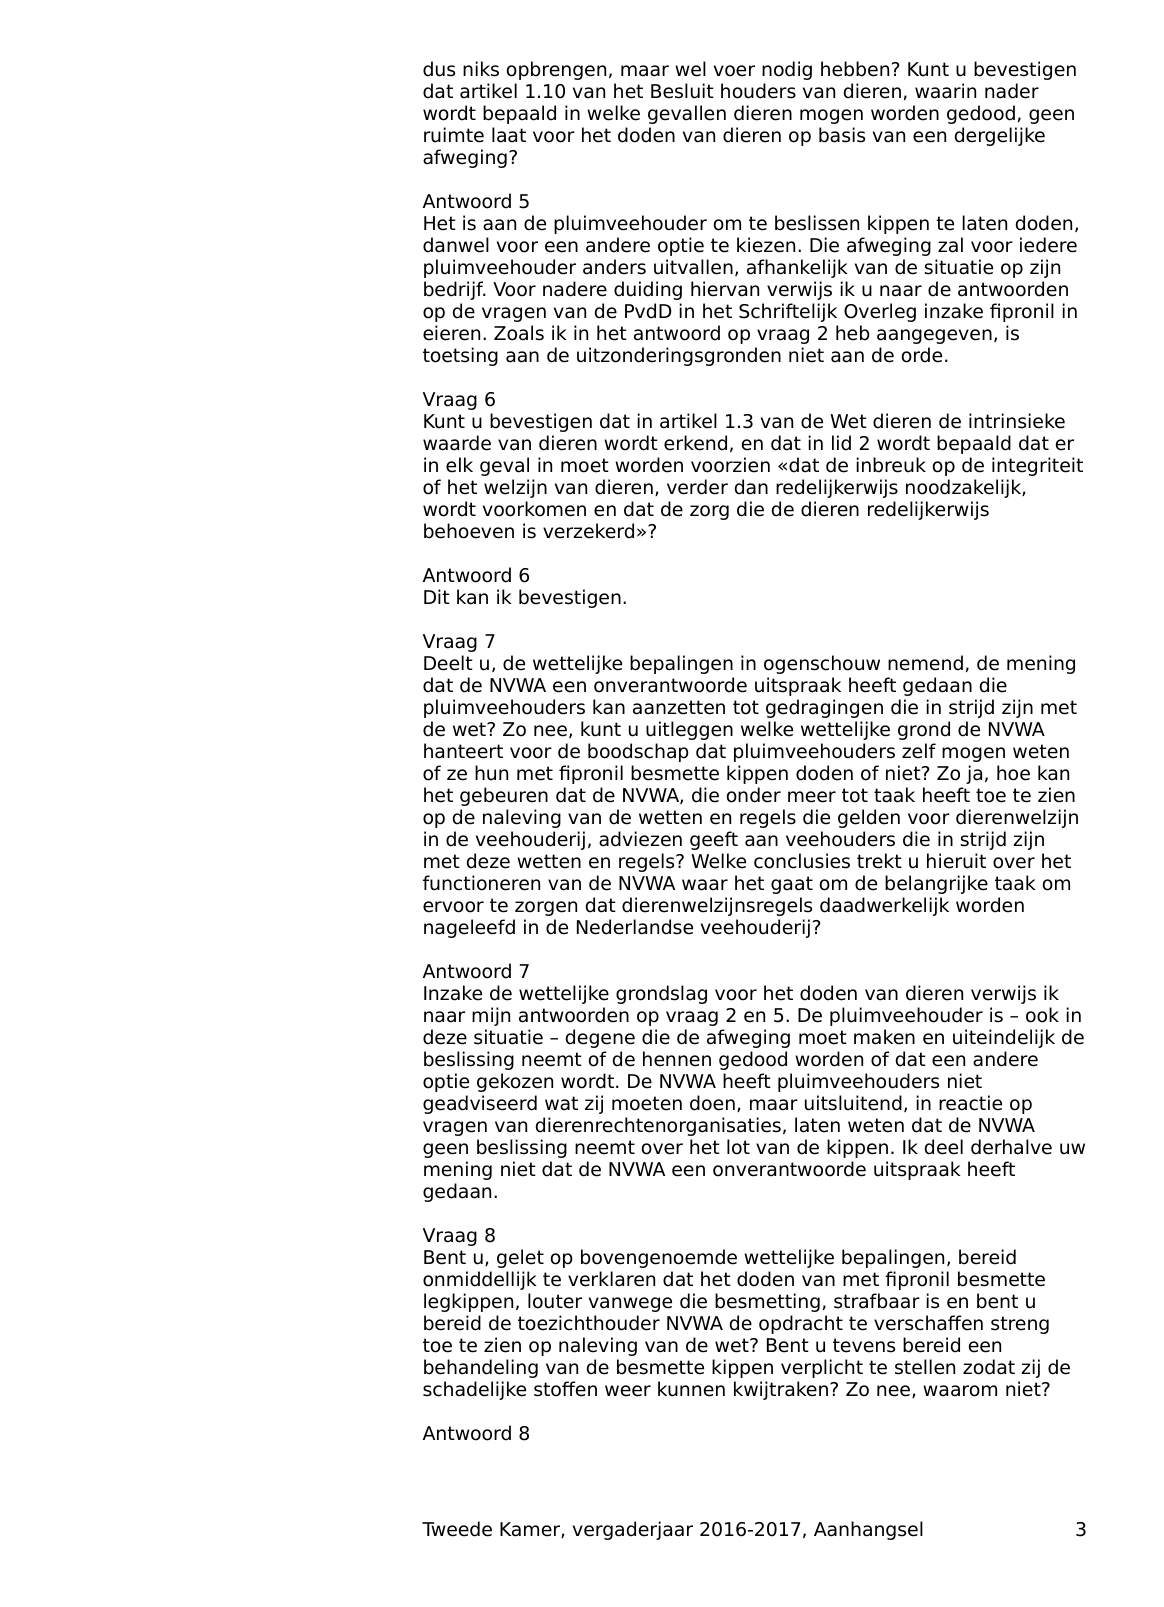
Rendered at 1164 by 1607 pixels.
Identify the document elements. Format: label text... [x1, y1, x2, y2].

text Antwoord 6 [422, 565, 1087, 587]
text Vraag 8 [422, 1225, 1087, 1247]
text Deelt u, de wettelijke bepalingen in ogenschouw nemend, de mening dat de NVWA een onverantwoorde uitspraak heeft gedaan die pluimveehouders kan aanzetten tot gedragingen die in strijd zijn met de wet? Zo nee, kunt u uitleggen welke wettelijke grond de NVWA hanteert voor de boodschap dat pluimveehouders zelf mogen weten of ze hun met fipronil besmette kippen doden of niet? Zo ja, hoe kan het gebeuren dat de NVWA, die onder meer tot taak heeft toe te zien op de naleving van de wetten en regels die gelden voor dierenwelzijn in de veehouderij, adviezen geeft aan veehouders die in strijd zijn met deze wetten en regels? Welke conclusies trekt u hieruit over het functioneren van de NVWA waar het gaat om de belangrijke taak om ervoor te zorgen dat dierenwelzijnsregels daadwerkelijk worden nageleefd in de Nederlandse veehouderij? [422, 653, 1087, 939]
text dus niks opbrengen, maar wel voer nodig hebben? Kunt u bevestigen dat artikel 1.10 van het Besluit houders van dieren, waarin nader wordt bepaald in welke gevallen dieren mogen worden gedood, geen ruimte laat voor het doden van dieren op basis van een dergelijke afweging? [422, 59, 1087, 169]
text Kunt u bevestigen dat in artikel 1.3 van de Wet dieren de intrinsieke waarde van dieren wordt erkend, en dat in lid 2 wordt bepaald dat er in elk geval in moet worden voorzien «dat de inbreuk op de integriteit of het welzijn van dieren, verder dan redelijkerwijs noodzakelijk, wordt voorkomen en dat de zorg die de dieren redelijkerwijs behoeven is verzekerd»? [422, 411, 1087, 543]
text Vraag 6 [422, 389, 1087, 411]
text Inzake de wettelijke grondslag voor het doden van dieren verwijs ik naar mijn antwoorden op vraag 2 en 5. De pluimveehouder is – ook in deze situatie – degene die de afweging moet maken en uiteindelijk de beslissing neemt of de hennen gedood worden of dat een andere optie gekozen wordt. De NVWA heeft pluimveehouders niet geadviseerd wat zij moeten doen, maar uitsluitend, in reactie op vragen van dierenrechtenorganisaties, laten weten dat de NVWA geen beslissing neemt over het lot van de kippen. Ik deel derhalve uw mening niet dat de NVWA een onverantwoorde uitspraak heeft gedaan. [422, 983, 1087, 1203]
text Antwoord 5 [422, 191, 1087, 213]
text Het is aan de pluimveehouder om te beslissen kippen te laten doden, danwel voor een andere optie te kiezen. Die afweging zal voor iedere pluimveehouder anders uitvallen, afhankelijk van de situatie op zijn bedrijf. Voor nadere duiding hiervan verwijs ik u naar de antwoorden op de vragen van de PvdD in het Schriftelijk Overleg inzake fipronil in eieren. Zoals ik in het antwoord op vraag 2 heb aangegeven, is toetsing aan de uitzonderingsgronden niet aan de orde. [422, 213, 1087, 367]
text Dit kan ik bevestigen. [422, 587, 1087, 609]
text Antwoord 8 [422, 1423, 1087, 1445]
text Antwoord 7 [422, 961, 1087, 983]
text Vraag 7 [422, 631, 1087, 653]
text Bent u, gelet op bovengenoemde wettelijke bepalingen, bereid onmiddellijk te verklaren dat het doden van met fipronil besmette legkippen, louter vanwege die besmetting, strafbaar is en bent u bereid de toezichthouder NVWA de opdracht te verschaffen streng toe te zien op naleving van de wet? Bent u tevens bereid een behandeling van de besmette kippen verplicht te stellen zodat zij de schadelijke stoffen weer kunnen kwijtraken? Zo nee, waarom niet? [422, 1247, 1087, 1401]
